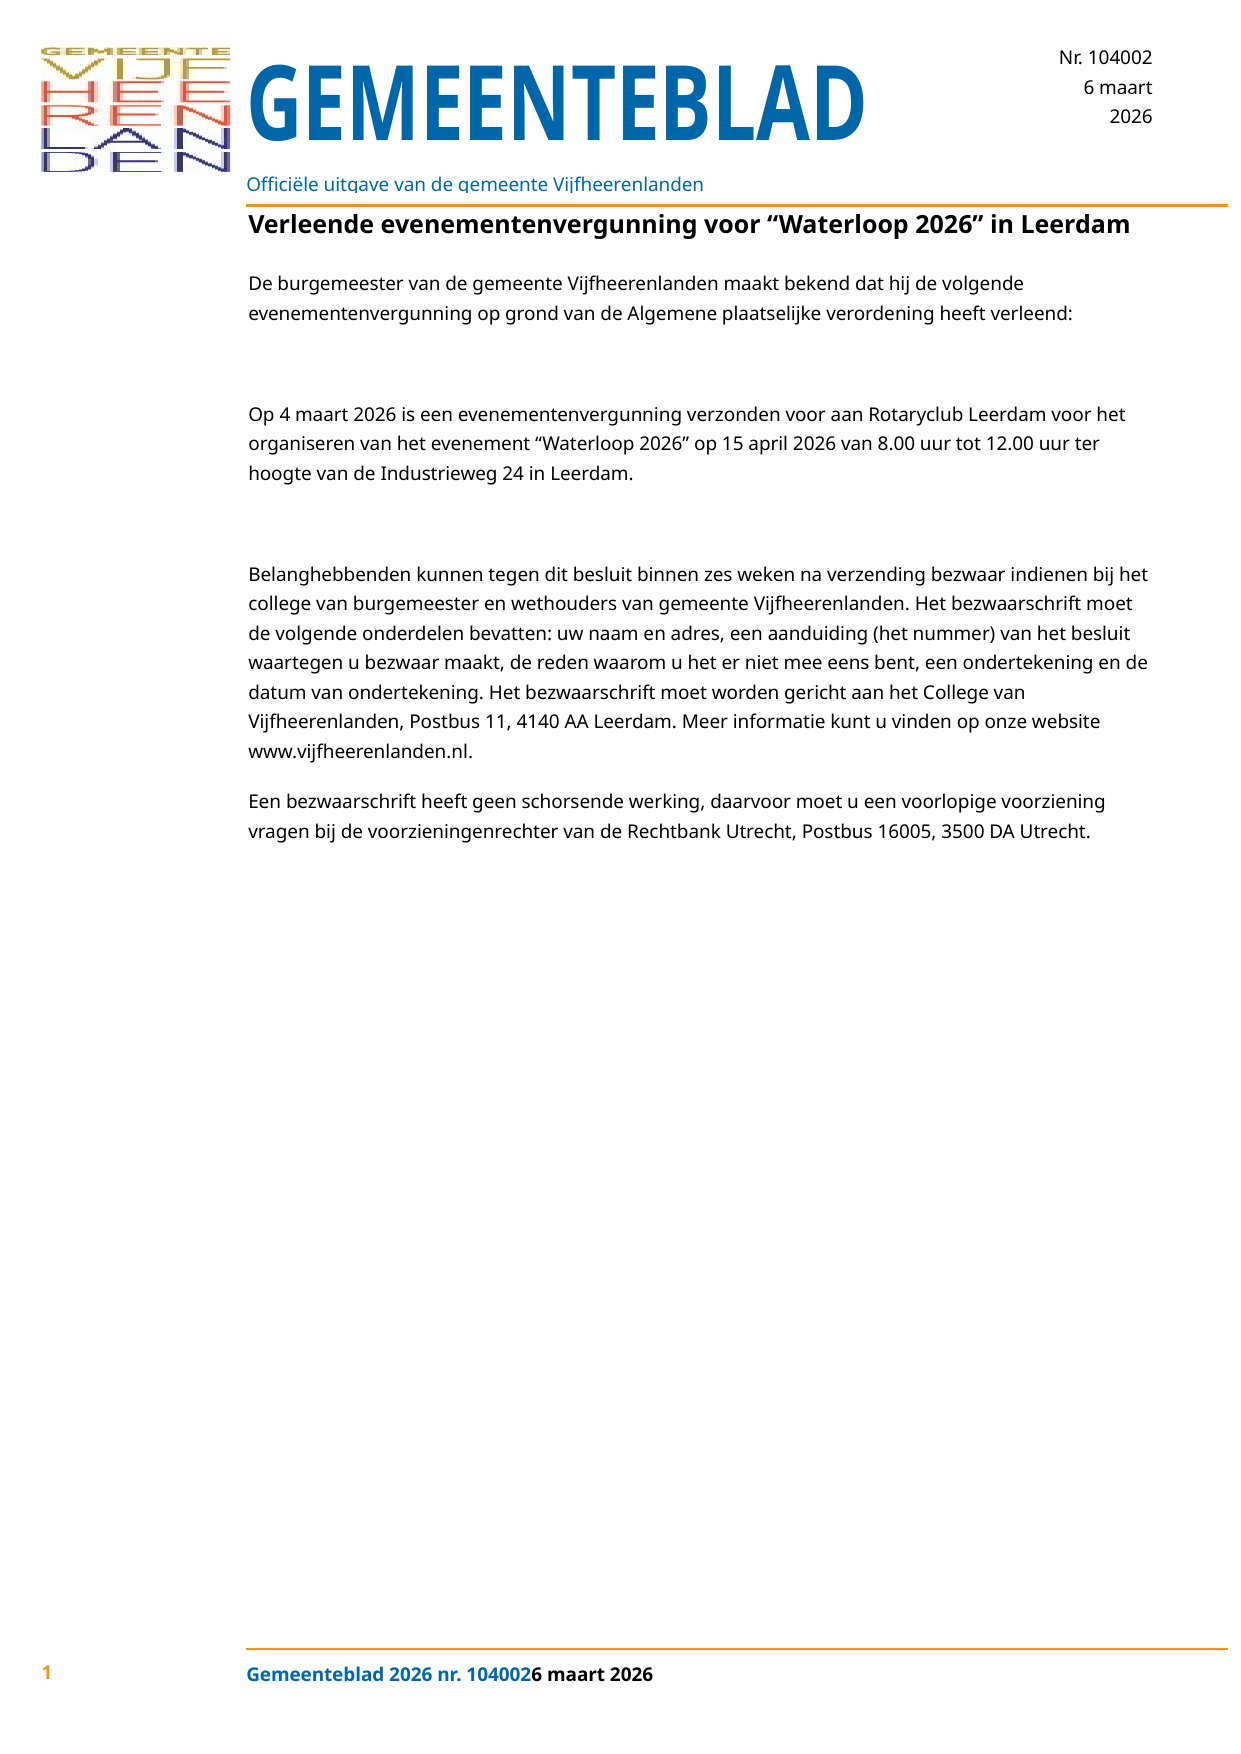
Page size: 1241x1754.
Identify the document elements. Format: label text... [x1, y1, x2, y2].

text Op 4 maart 2026 is een evenementenvergunning verzonden voor aan Rotaryclub Leerdam voor het organiseren van het evenement “Waterloop 2026” op 15 april 2026 van 8.00 uur tot 12.00 uur ter hoogte van de Industrieweg 24 in Leerdam. [248, 401, 1152, 486]
text De burgemeester van de gemeente Vijfheerenlanden maakt bekend dat hij de volgende evenementenvergunning op grond van de Algemene plaatselijke verordening heeft verleend: [248, 270, 1152, 326]
text Belanghebbenden kunnen tegen dit besluit binnen zes weken na verzending bezwaar indienen bij het college van burgemeester en wethouders van gemeente Vijfheerenlanden. Het bezwaarschrift moet de volgende onderdelen bevatten: uw naam en adres, een aanduiding (het nummer) van het besluit waartegen u bezwaar maakt, de reden waarom u het er niet mee eens bent, een ondertekening en de datum van ondertekening. Het bezwaarschrift moet worden gericht aan het College van Vijfheerenlanden, Postbus 11, 4140 AA Leerdam. Meer informatie kunt u vinden op onze website www.vijfheerenlanden.nl. [248, 561, 1152, 764]
picture [41, 47, 231, 172]
text Een bezwaarschrift heeft geen schorsende werking, daarvoor moet u een voorlopige voorziening vragen bij de voorzieningenrechter van de Rechtbank Utrecht, Postbus 16005, 3500 DA Utrecht. [248, 789, 1152, 844]
text Verleende evenementenvergunning voor “Waterloop 2026” in Leerdam [248, 207, 1152, 241]
